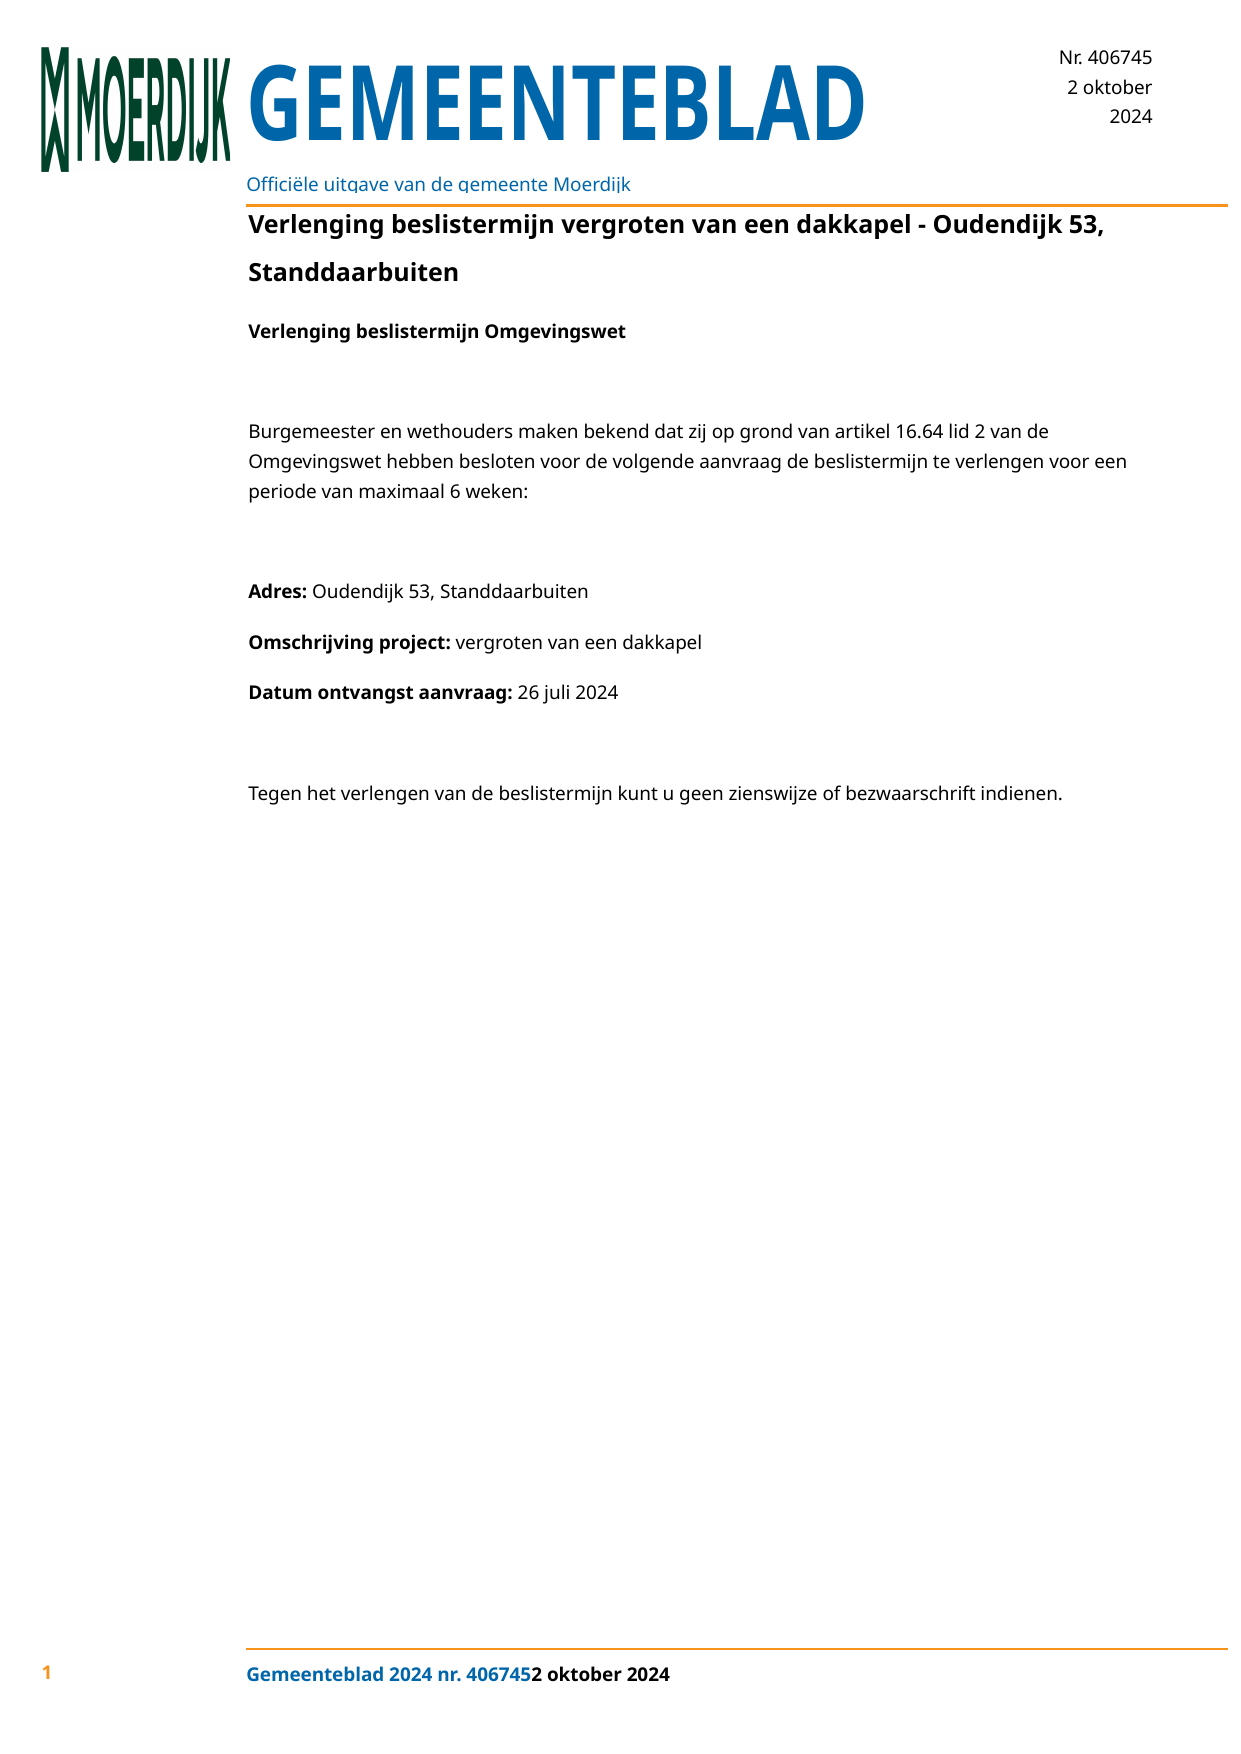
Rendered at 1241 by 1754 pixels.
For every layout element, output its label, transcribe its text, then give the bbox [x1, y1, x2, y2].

text Verlenging beslistermijn Omgevingswet [248, 318, 1152, 344]
text Omschrijving project: vergroten van een dakkapel [248, 629, 1152, 655]
text Datum ontvangst aanvraag: 26 juli 2024 [248, 679, 1152, 705]
text Burgemeester en wethouders maken bekend dat zij op grond van artikel 16.64 lid 2 van de Omgevingswet hebben besloten voor de volgende aanvraag de beslistermijn te verlengen voor een periode van maximaal 6 weken: [248, 419, 1152, 504]
text Tegen het verlengen van de beslistermijn kunt u geen zienswijze of bezwaarschrift indienen. [248, 780, 1152, 806]
picture [41, 47, 231, 172]
text Adres: Oudendijk 53, Standdaarbuiten [248, 579, 1152, 604]
text Verlenging beslistermijn vergroten van een dakkapel - Oudendijk 53, Standdaarbuiten [248, 207, 1152, 288]
